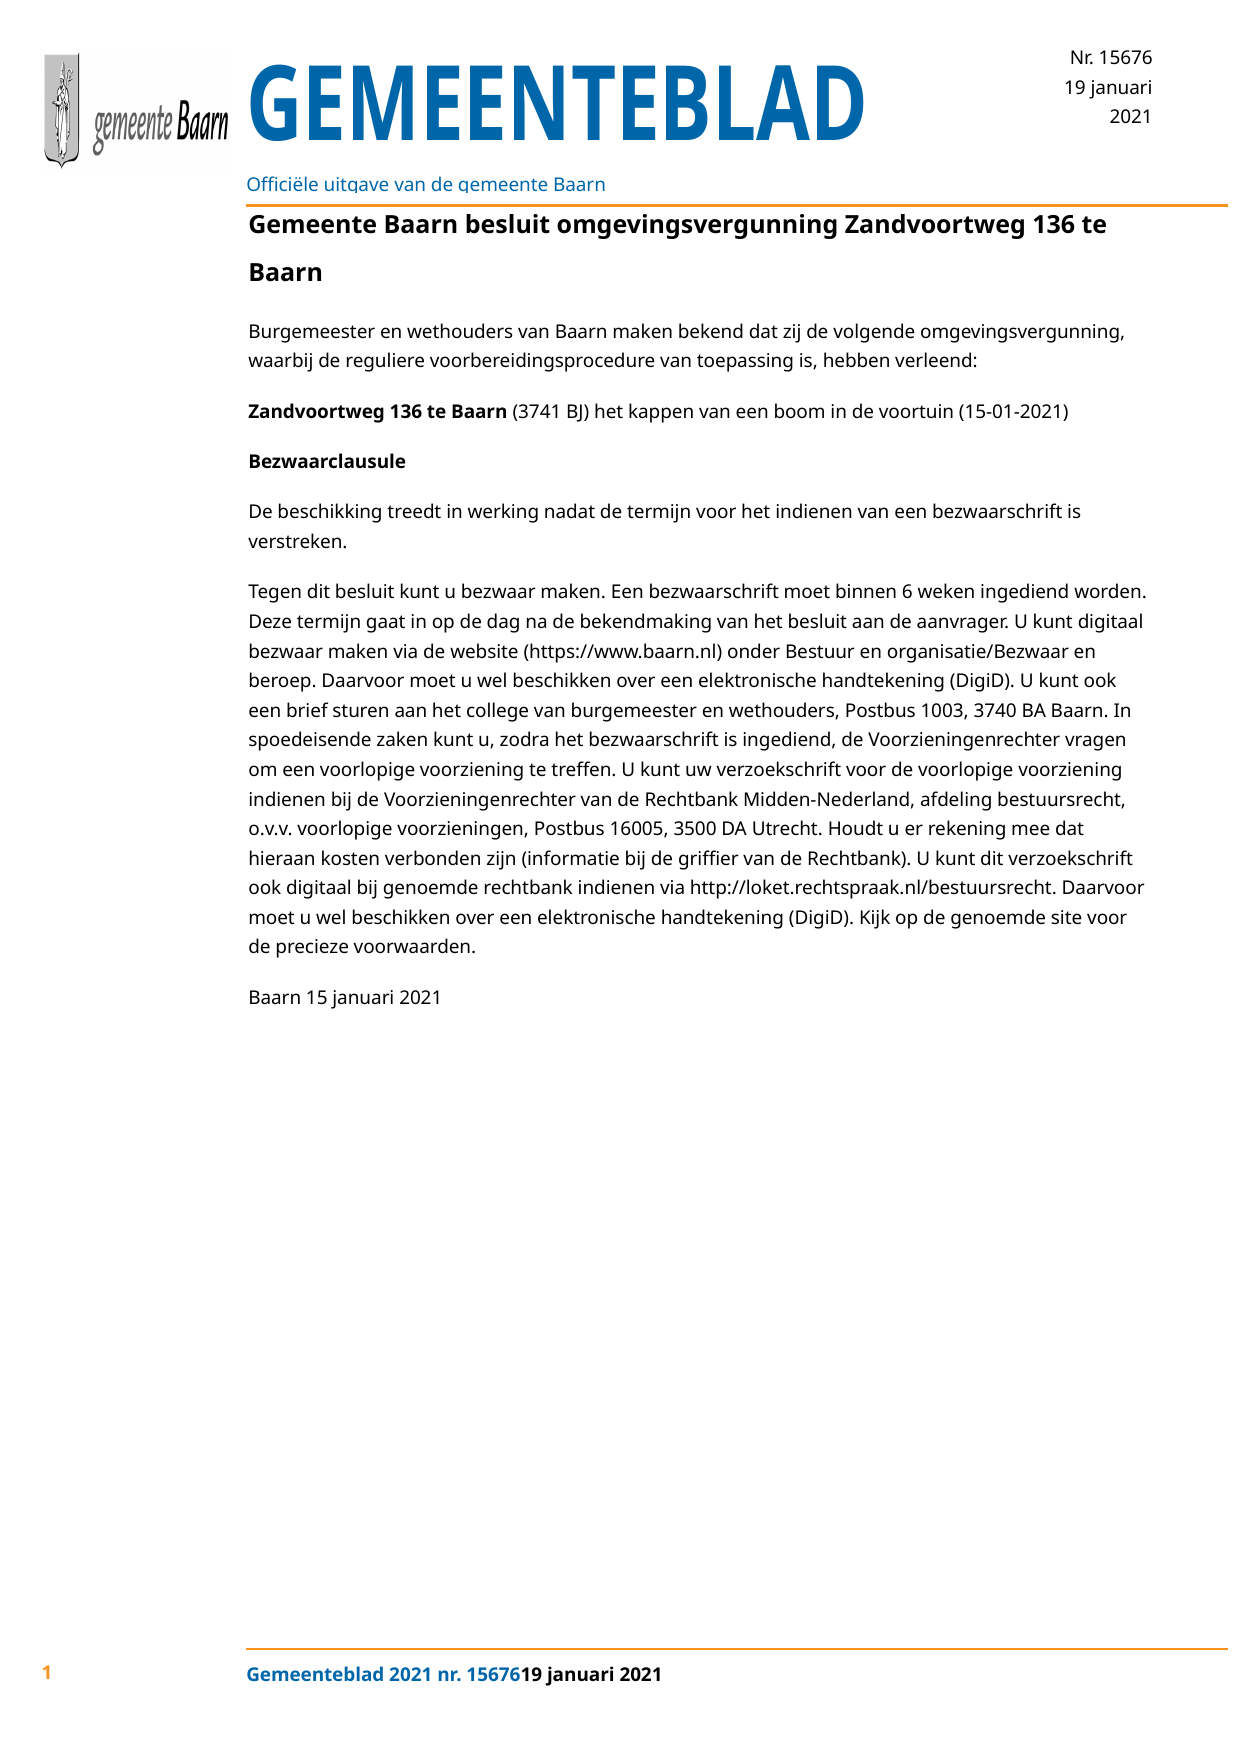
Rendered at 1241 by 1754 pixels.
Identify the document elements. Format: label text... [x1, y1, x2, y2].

text Burgemeester en wethouders van Baarn maken bekend dat zij de volgende omgevingsvergunning, waarbij de reguliere voorbereidingsprocedure van toepassing is, hebben verleend: [248, 318, 1152, 373]
text Baarn 15 januari 2021 [248, 984, 1152, 1010]
text Tegen dit besluit kunt u bezwaar maken. Een bezwaarschrift moet binnen 6 weken ingediend worden. Deze termijn gaat in op de dag na de bekendmaking van het besluit aan de aanvrager. U kunt digitaal bezwaar maken via de website (https://www.baarn.nl) onder Bestuur en organisatie/Bezwaar en beroep. Daarvoor moet u wel beschikken over een elektronische handtekening (DigiD). U kunt ook een brief sturen aan het college van burgemeester en wethouders, Postbus 1003, 3740 BA Baarn. In spoedeisende zaken kunt u, zodra het bezwaarschrift is ingediend, de Voorzieningenrechter vragen om een voorlopige voorziening te treffen. U kunt uw verzoekschrift voor de voorlopige voorziening indienen bij de Voorzieningenrechter van de Rechtbank Midden-Nederland, afdeling bestuursrecht, o.v.v. voorlopige voorzieningen, Postbus 16005, 3500 DA Utrecht. Houdt u er rekening mee dat hieraan kosten verbonden zijn (informatie bij de griffier van de Rechtbank). U kunt dit verzoekschrift ook digitaal bij genoemde rechtbank indienen via http://loket.rechtspraak.nl/bestuursrecht. Daarvoor moet u wel beschikken over een elektronische handtekening (DigiD). Kijk op de genoemde site voor de precieze voorwaarden. [248, 579, 1152, 959]
picture [41, 47, 231, 172]
text De beschikking treedt in werking nadat de termijn voor het indienen van een bezwaarschrift is verstreken. [248, 499, 1152, 554]
text Zandvoortweg 136 te Baarn (3741 BJ) het kappen van een boom in de voortuin (15-01-2021) [248, 398, 1152, 424]
text Gemeente Baarn besluit omgevingsvergunning Zandvoortweg 136 te Baarn [248, 207, 1152, 288]
text Bezwaarclausule [248, 448, 1152, 474]
